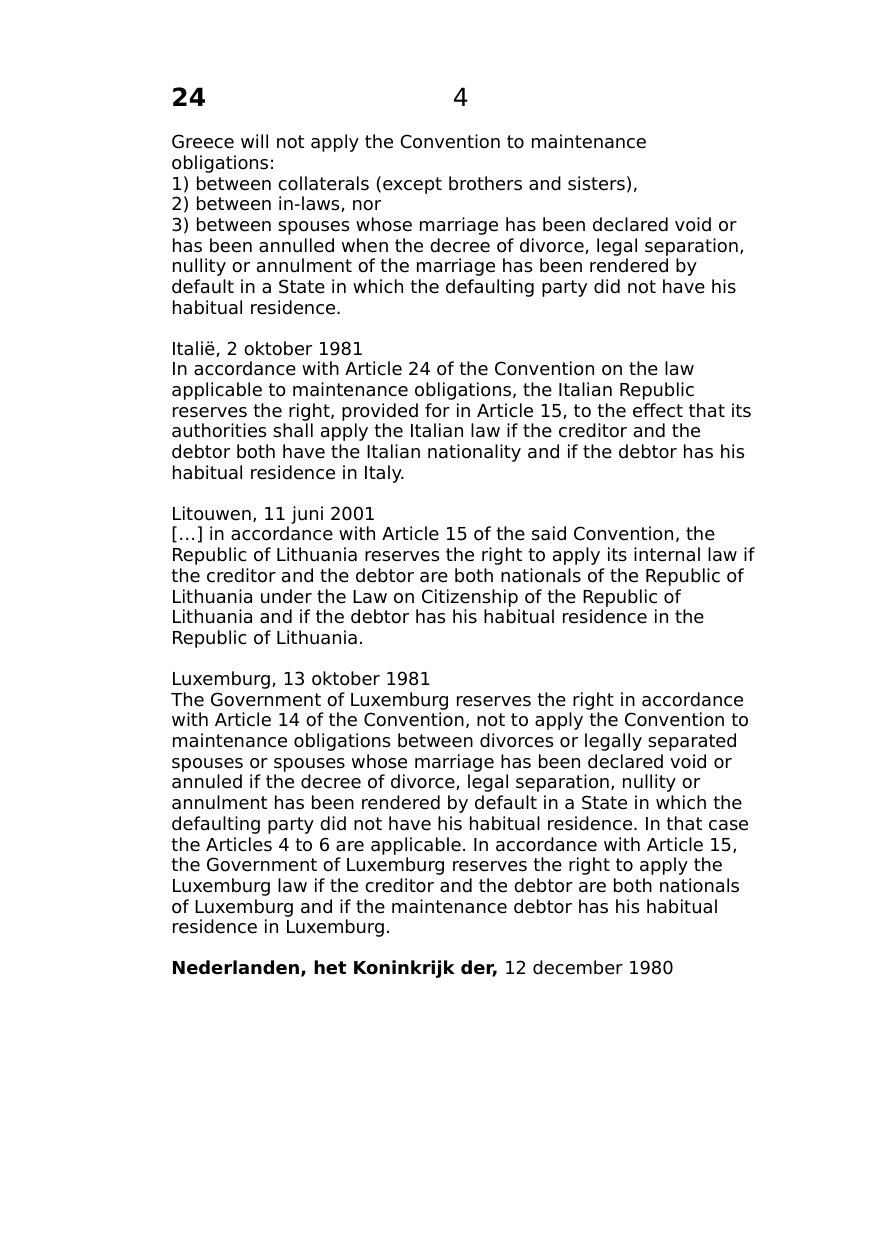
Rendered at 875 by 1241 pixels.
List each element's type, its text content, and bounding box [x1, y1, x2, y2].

text 2) between in-laws, nor [171, 194, 756, 215]
text […] in accordance with Article 15 of the said Convention, the Republic of Lithuania reserves the right to apply its internal law if the creditor and the debtor are both nationals of the Republic of Lithuania under the Law on Citizenship of the Republic of Lithuania and if the debtor has his habitual residence in the Republic of Lithuania. [171, 524, 756, 649]
text The Government of Luxemburg reserves the right in accordance with Article 14 of the Convention, not to apply the Convention to maintenance obligations between divorces or legally separated spouses or spouses whose marriage has been declared void or annuled if the decree of divorce, legal separation, nullity or annulment has been rendered by default in a State in which the defaulting party did not have his habitual residence. In that case the Articles 4 to 6 are applicable. In accordance with Article 15, the Government of Luxemburg reserves the right to apply the Luxemburg law if the creditor and the debtor are both nationals of Luxemburg and if the maintenance debtor has his habitual residence in Luxemburg. [171, 689, 756, 938]
text Italië, 2 oktober 1981 [171, 338, 756, 359]
text Nederlanden, het Koninkrijk der, 12 december 1980 [171, 958, 756, 979]
text 1) between collaterals (except brothers and sisters), [171, 173, 756, 194]
text Luxemburg, 13 oktober 1981 [171, 669, 756, 689]
text Litouwen, 11 juni 2001 [171, 503, 756, 524]
text Greece will not apply the Convention to maintenance obligations: [171, 132, 756, 173]
text 3) between spouses whose marriage has been declared void or has been annulled when the decree of divorce, legal separation, nullity or annulment of the marriage has been rendered by default in a State in which the defaulting party did not have his habitual residence. [171, 215, 756, 318]
text In accordance with Article 24 of the Convention on the law applicable to maintenance obligations, the Italian Republic reserves the right, provided for in Article 15, to the effect that its authorities shall apply the Italian law if the creditor and the debtor both have the Italian nationality and if the debtor has his habitual residence in Italy. [171, 359, 756, 483]
